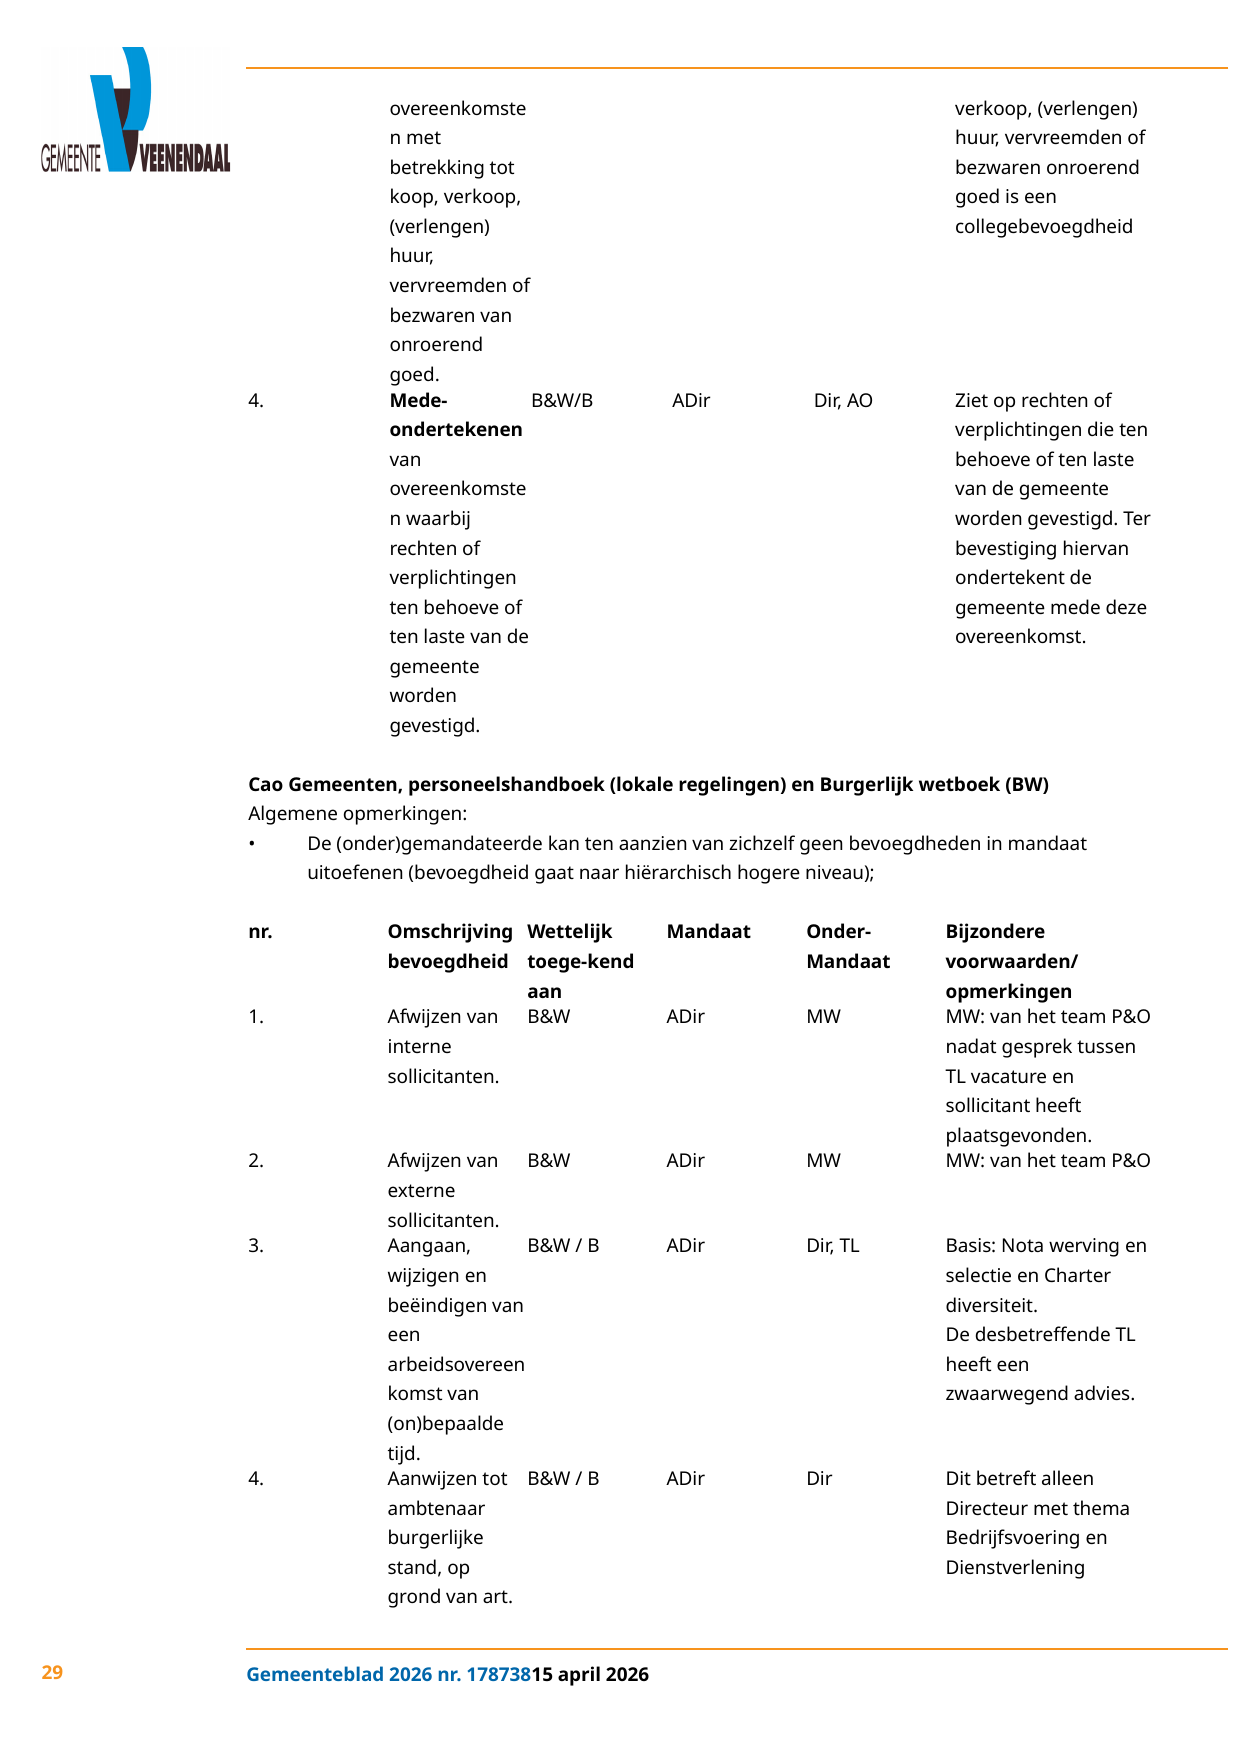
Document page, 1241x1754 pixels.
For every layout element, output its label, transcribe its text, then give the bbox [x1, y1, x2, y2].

table_cell Afwijzen van interne sollicitanten. [388, 1004, 527, 1148]
table_cell MW: van het team P&O [945, 1148, 1152, 1233]
table_cell ADir [666, 1233, 806, 1465]
table_cell [248, 95, 389, 387]
picture [123, 47, 231, 172]
table_header nr. [248, 919, 387, 1004]
table_cell 1. [248, 1004, 387, 1148]
table_cell B&W / B [527, 1465, 666, 1609]
picture [41, 47, 130, 172]
table_cell MW [806, 1148, 945, 1233]
table_cell B&W/B [531, 387, 672, 738]
table_cell Ziet op rechten of verplichtingen die ten behoeve of ten laste van de gemeente worden gevestigd. Ter bevestiging hiervan ondertekent de gemeente mede deze overeenkomst. [955, 387, 1152, 738]
table_cell Dir, TL [806, 1233, 945, 1465]
table_cell Aanwijzen tot ambtenaar burgerlijke stand, op grond van art. [388, 1465, 527, 1609]
table_cell [531, 95, 672, 387]
table_cell [672, 95, 813, 387]
table_cell MW [806, 1004, 945, 1148]
table_cell Dit betreft alleen Directeur met thema Bedrijfsvoering en Dienstverlening [945, 1465, 1152, 1609]
table_cell 3. [248, 1233, 387, 1465]
table_cell 2. [248, 1148, 387, 1233]
table_header Onder- Mandaat [806, 919, 945, 1004]
table_cell Aangaan, wijzigen en beëindigen van een arbeidsovereenkomst van (on)bepaalde tijd. [388, 1233, 527, 1465]
table_cell B&W [527, 1004, 666, 1148]
table_header Wettelijk toege-kend aan [527, 919, 666, 1004]
table_cell Afwijzen van externe sollicitanten. [388, 1148, 527, 1233]
list De (onder)gemandateerde kan ten aanzien van zichzelf geen bevoegdheden in mandaat uitoefenen (bevoegdheid gaat naar hiërarchisch hogere niveau); [248, 830, 1152, 885]
table_header Omschrijving bevoegdheid [388, 919, 527, 1004]
table_header Mandaat [666, 919, 806, 1004]
table_cell Mede-ondertekenen van overeenkomsten waarbij rechten of verplichtingen ten behoeve of ten laste van de gemeente worden gevestigd. [389, 387, 531, 738]
table_cell B&W [527, 1148, 666, 1233]
table_header Bijzondere voorwaarden/ opmerkingen [945, 919, 1152, 1004]
text Algemene opmerkingen: [248, 800, 1152, 826]
table_cell 4. [248, 1465, 387, 1609]
table_cell Dir [806, 1465, 945, 1609]
table_cell ADir [666, 1465, 806, 1609]
table_cell [814, 95, 955, 387]
table_cell verkoop, (verlengen) huur, vervreemden of bezwaren onroerend goed is een collegebevoegdheid [955, 95, 1152, 387]
table_cell overeenkomsten met betrekking tot koop, verkoop, (verlengen) huur, vervreemden of bezwaren van onroerend goed. [389, 95, 531, 387]
table_cell Dir, AO [814, 387, 955, 738]
table_cell Basis: Nota werving en selectie en Charter diversiteit. De desbetreffende TL heeft een zwaarwegend advies. [945, 1233, 1152, 1465]
table_cell ADir [666, 1148, 806, 1233]
table_cell MW: van het team P&O nadat gesprek tussen TL vacature en sollicitant heeft plaatsgevonden. [945, 1004, 1152, 1148]
text Cao Gemeenten, personeelshandboek (lokale regelingen) en Burgerlijk wetboek (BW) [248, 771, 1152, 796]
table_cell ADir [672, 387, 813, 738]
table_cell 4. [248, 387, 389, 738]
table_cell B&W / B [527, 1233, 666, 1465]
table_cell ADir [666, 1004, 806, 1148]
